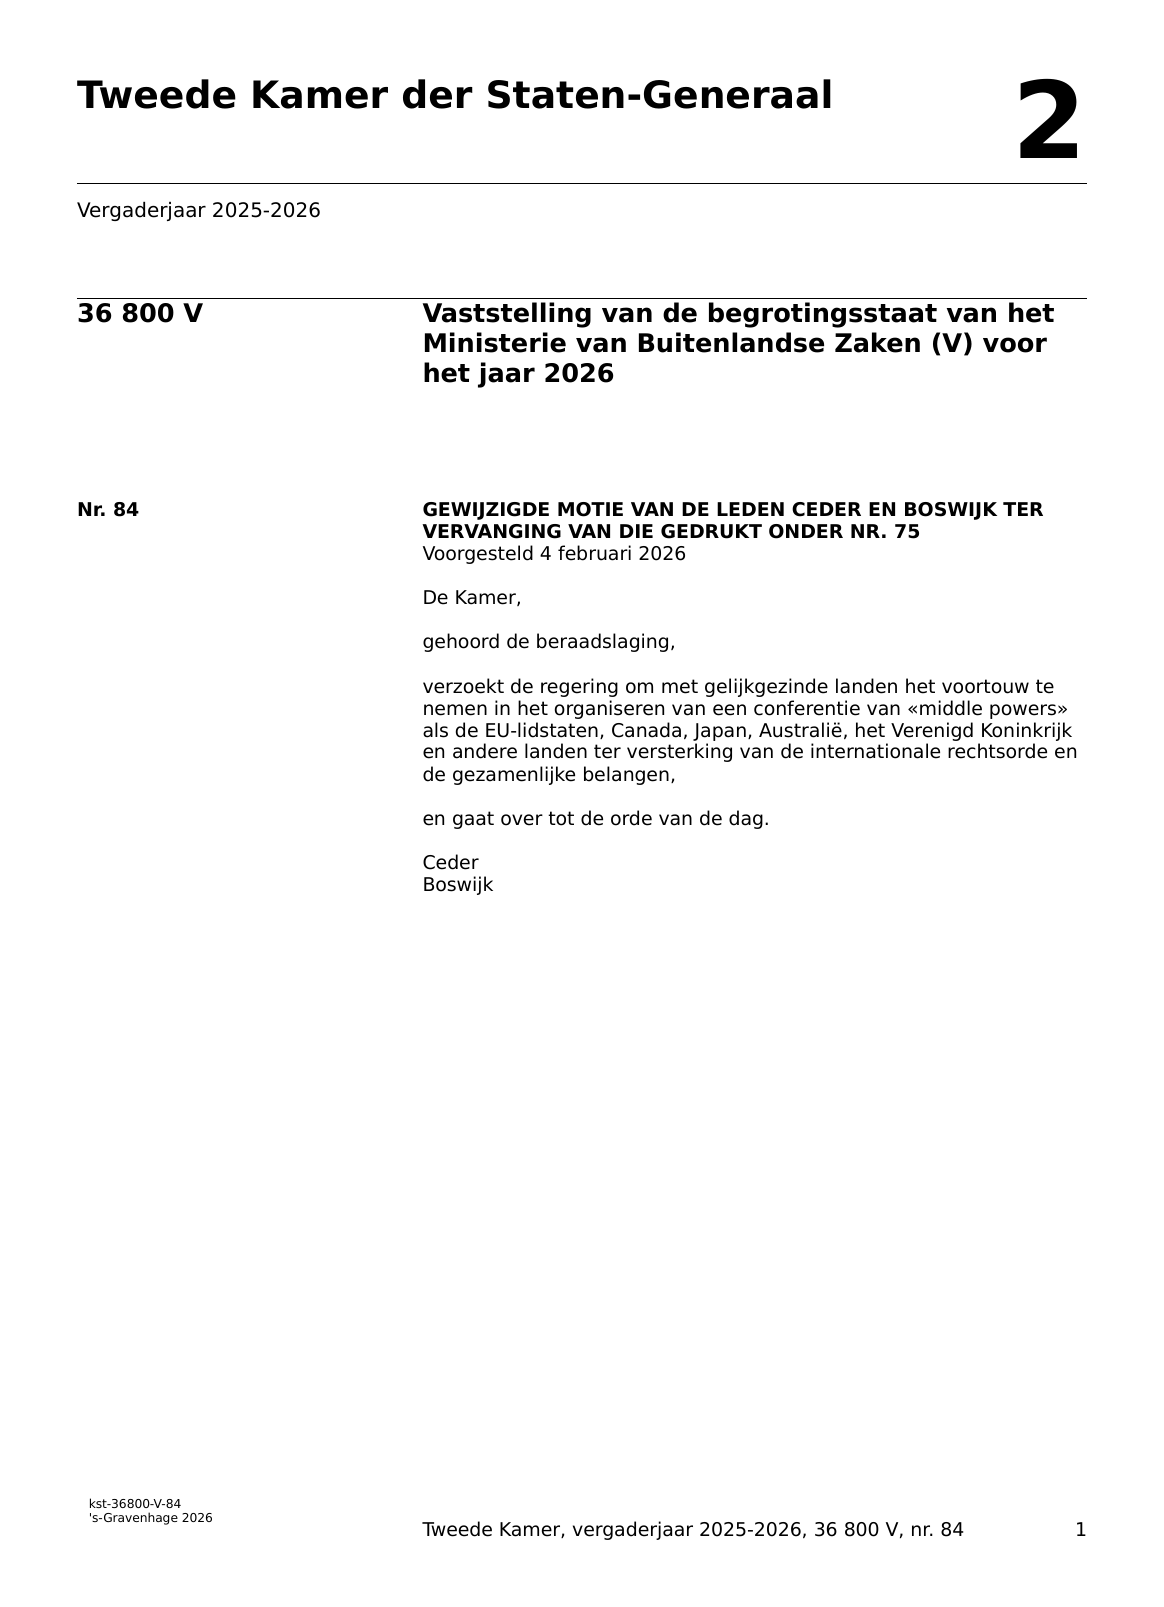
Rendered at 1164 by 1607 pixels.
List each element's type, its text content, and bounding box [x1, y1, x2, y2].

text Ceder [422, 852, 1087, 874]
text verzoekt de regering om met gelijkgezinde landen het voortouw te nemen in het organiseren van een conferentie van «middle powers» als de EU-lidstaten, Canada, Japan, Australië, het Verenigd Koninkrijk en andere landen ter versterking van de internationale rechtsorde en de gezamenlijke belangen, [422, 676, 1087, 785]
text De Kamer, [422, 587, 1087, 609]
text kst-36800-V-84 [88, 1497, 323, 1511]
text 's-Gravenhage 2026 [88, 1511, 323, 1525]
table_header 2 [886, 59, 1087, 183]
text gehoord de beraadslaging, [422, 631, 1087, 653]
subtitle 36 800 V Vaststelling van de begrotingsstaat van het Ministerie van Buitenlandse Zaken (V) voor het jaar 2026 [77, 299, 1087, 388]
table_header Tweede Kamer der Staten-Generaal [77, 59, 886, 183]
table_cell Vergaderjaar 2025-2026 [77, 184, 1087, 298]
text Boswijk [422, 874, 1087, 896]
subtitle Nr. 84 GEWIJZIGDE MOTIE VAN DE LEDEN CEDER EN BOSWIJK TER VERVANGING VAN DIE GEDRUKT ONDER NR. 75 [77, 499, 1087, 543]
text Voorgesteld 4 februari 2026 [422, 543, 1087, 565]
text en gaat over tot de orde van de dag. [422, 808, 1087, 829]
